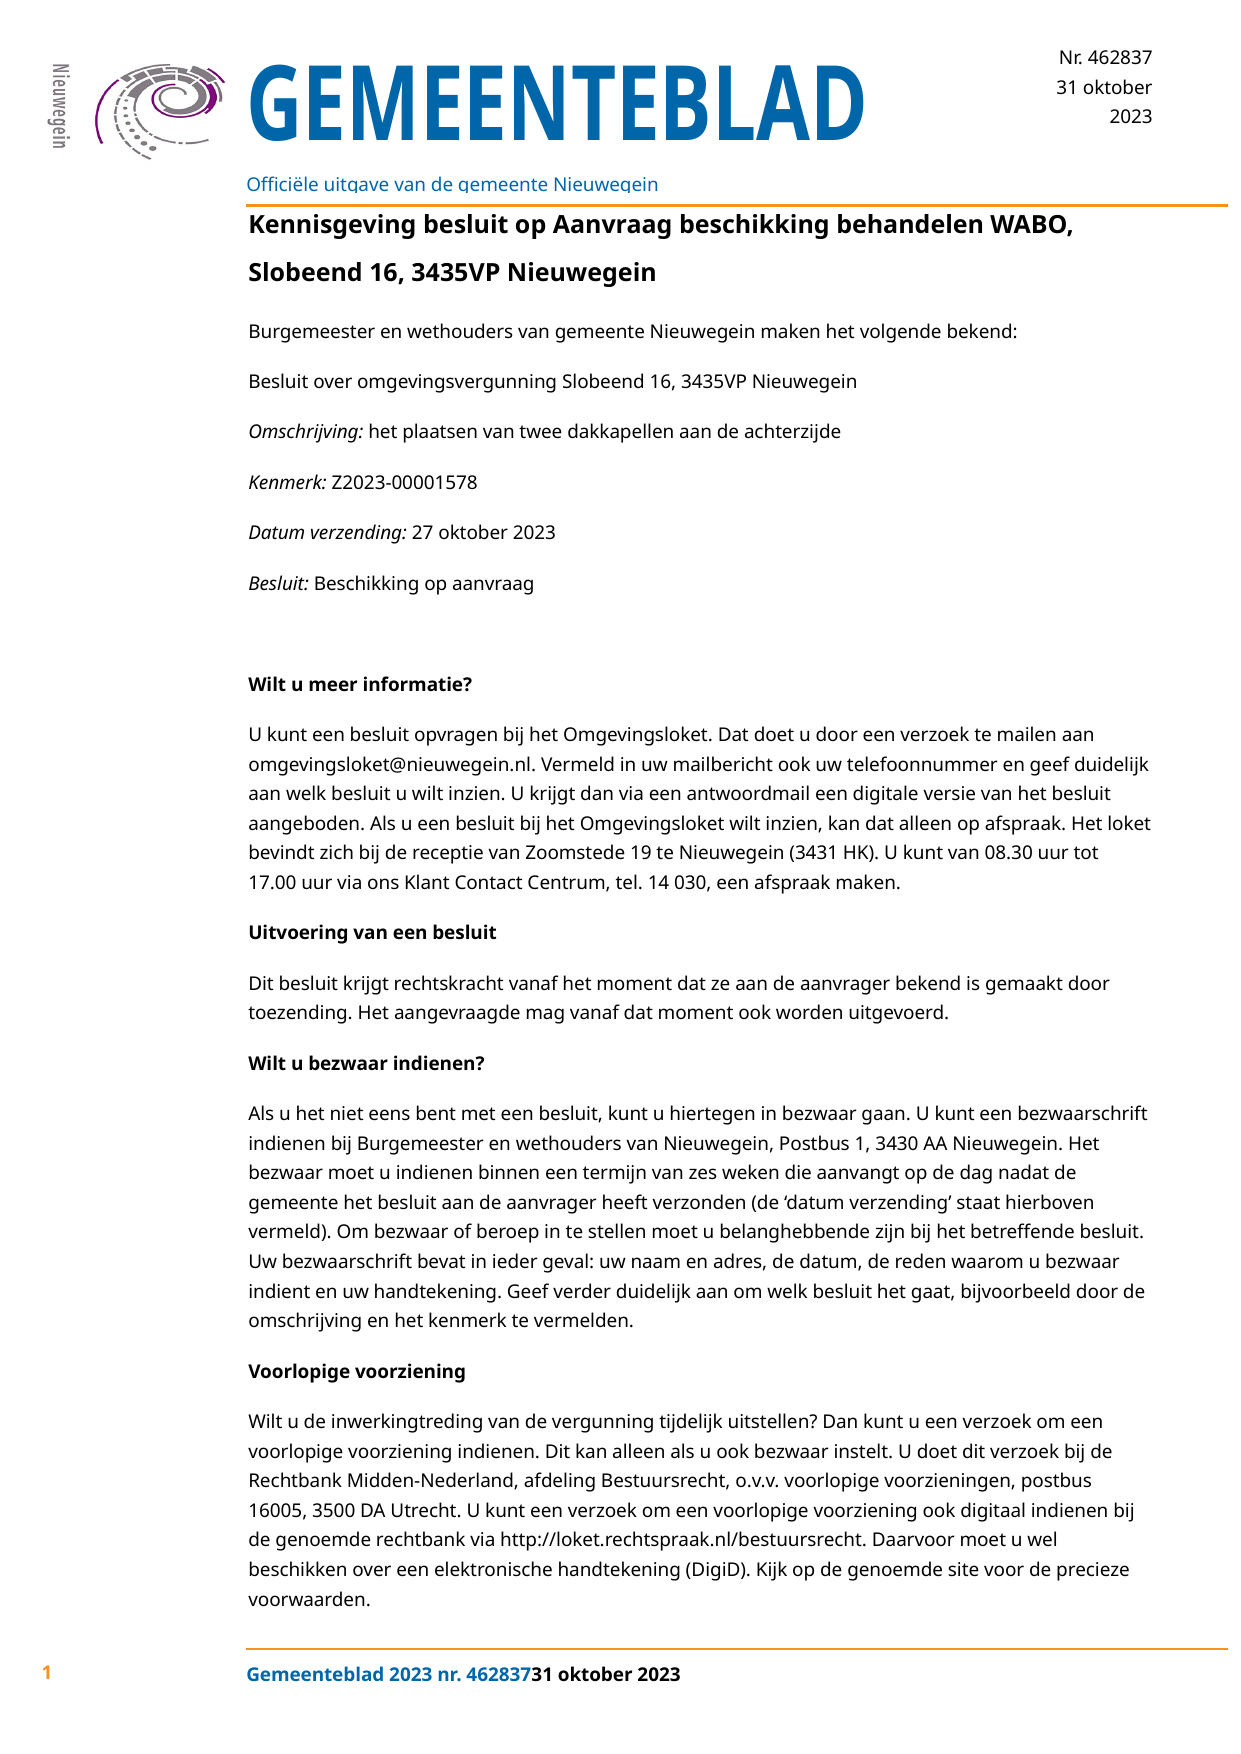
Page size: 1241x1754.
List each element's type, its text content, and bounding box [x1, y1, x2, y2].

text Kennisgeving besluit op Aanvraag beschikking behandelen WABO, Slobeend 16, 3435VP Nieuwegein [248, 207, 1152, 288]
text U kunt een besluit opvragen bij het Omgevingsloket. Dat doet u door een verzoek te mailen aan omgevingsloket@nieuwegein.nl. Vermeld in uw mailbericht ook uw telefoonnummer en geef duidelijk aan welk besluit u wilt inzien. U krijgt dan via een antwoordmail een digitale versie van het besluit aangeboden. Als u een besluit bij het Omgevingsloket wilt inzien, kan dat alleen op afspraak. Het loket bevindt zich bij de receptie van Zoomstede 19 te Nieuwegein (3431 HK). U kunt van 08.30 uur tot 17.00 uur via ons Klant Contact Centrum, tel. 14 030, een afspraak maken. [248, 721, 1152, 895]
text Als u het niet eens bent met een besluit, kunt u hiertegen in bezwaar gaan. U kunt een bezwaarschrift indienen bij Burgemeester en wethouders van Nieuwegein, Postbus 1, 3430 AA Nieuwegein. Het bezwaar moet u indienen binnen een termijn van zes weken die aanvangt op de dag nadat de gemeente het besluit aan de aanvrager heeft verzonden (de ‘datum verzending’ staat hierboven vermeld). Om bezwaar of beroep in te stellen moet u belanghebbende zijn bij het betreffende besluit. Uw bezwaarschrift bevat in ieder geval: uw naam en adres, de datum, de reden waarom u bezwaar indient en uw handtekening. Geef verder duidelijk aan om welk besluit het gaat, bijvoorbeeld door de omschrijving en het kenmerk te vermelden. [248, 1100, 1152, 1333]
text Dit besluit krijgt rechtskracht vanaf het moment dat ze aan de aanvrager bekend is gemaakt door toezending. Het aangevraagde mag vanaf dat moment ook worden uitgevoerd. [248, 970, 1152, 1025]
text Voorlopige voorziening [248, 1358, 1152, 1384]
text Wilt u de inwerkingtreding van de vergunning tijdelijk uitstellen? Dan kunt u een verzoek om een voorlopige voorziening indienen. Dit kan alleen als u ook bezwaar instelt. U doet dit verzoek bij de Rechtbank Midden-Nederland, afdeling Bestuursrecht, o.v.v. voorlopige voorzieningen, postbus 16005, 3500 DA Utrecht. U kunt een verzoek om een voorlopige voorziening ook digitaal indienen bij de genoemde rechtbank via http://loket.rechtspraak.nl/bestuursrecht. Daarvoor moet u wel beschikken over een elektronische handtekening (DigiD). Kijk op de genoemde site voor de precieze voorwaarden. [248, 1408, 1152, 1612]
text Besluit over omgevingsvergunning Slobeend 16, 3435VP Nieuwegein [248, 368, 1152, 394]
text Wilt u meer informatie? [248, 671, 1152, 697]
text Kenmerk: Z2023-00001578 [248, 469, 1152, 495]
text Besluit: Beschikking op aanvraag [248, 570, 1152, 596]
text Uitvoering van een besluit [248, 919, 1152, 945]
text Wilt u bezwaar indienen? [248, 1050, 1152, 1076]
text Datum verzending: 27 oktober 2023 [248, 519, 1152, 545]
text Omschrijving: het plaatsen van twee dakkapellen aan de achterzijde [248, 419, 1152, 444]
text Burgemeester en wethouders van gemeente Nieuwegein maken het volgende bekend: [248, 318, 1152, 344]
picture [41, 47, 231, 172]
